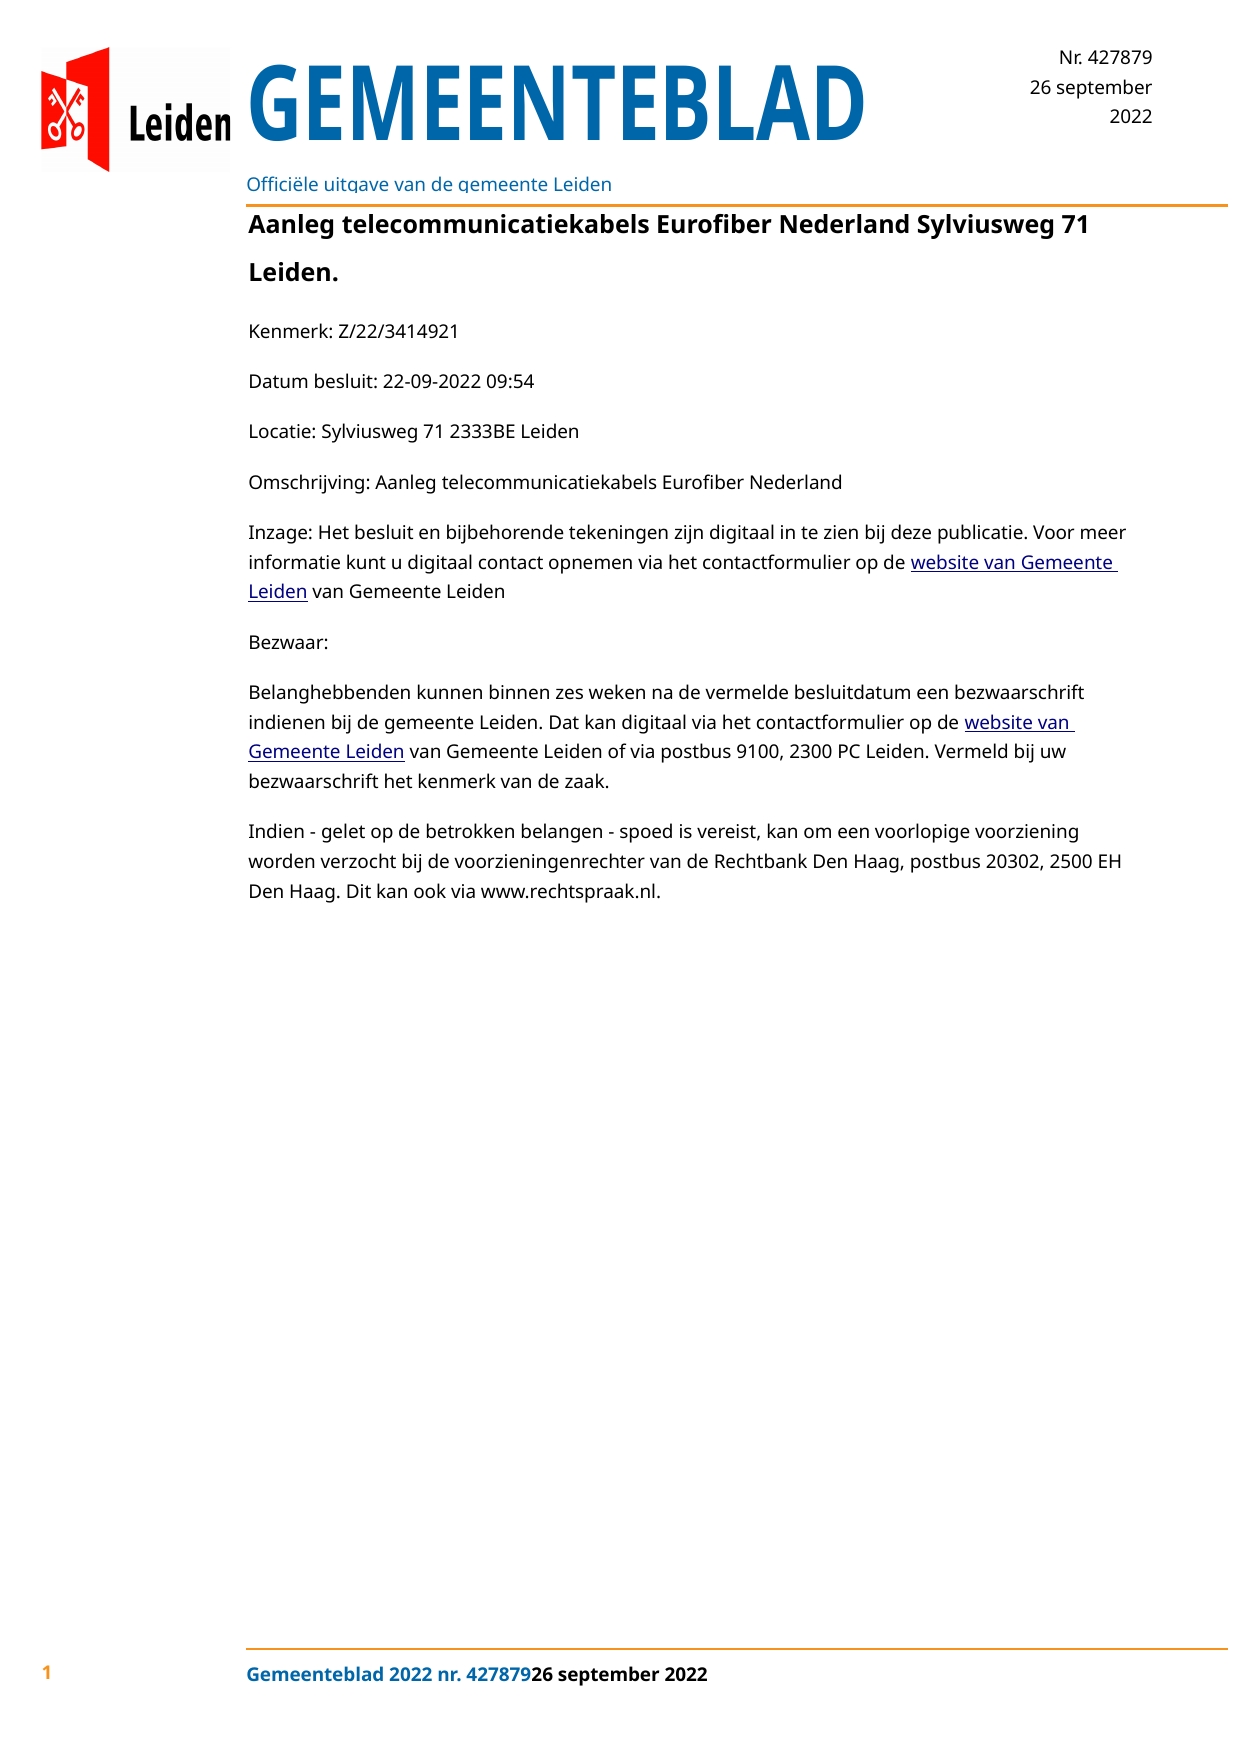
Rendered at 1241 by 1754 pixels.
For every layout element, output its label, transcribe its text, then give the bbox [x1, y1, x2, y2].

text Aanleg telecommunicatiekabels Eurofiber Nederland Sylviusweg 71 Leiden. [248, 207, 1152, 288]
picture [41, 47, 231, 172]
text Datum besluit: 22-09-2022 09:54 [248, 368, 1152, 394]
text Omschrijving: Aanleg telecommunicatiekabels Eurofiber Nederland [248, 469, 1152, 495]
text Belanghebbenden kunnen binnen zes weken na de vermelde besluitdatum een bezwaarschrift indienen bij de gemeente Leiden. Dat kan digitaal via het contactformulier op de website van Gemeente Leiden van Gemeente Leiden of via postbus 9100, 2300 PC Leiden. Vermeld bij uw bezwaarschrift het kenmerk van de zaak. [248, 679, 1152, 794]
text Inzage: Het besluit en bijbehorende tekeningen zijn digitaal in te zien bij deze publicatie. Voor meer informatie kunt u digitaal contact opnemen via het contactformulier op de website van Gemeente Leiden van Gemeente Leiden [248, 519, 1152, 604]
text Bezwaar: [248, 629, 1152, 655]
text Kenmerk: Z/22/3414921 [248, 318, 1152, 344]
text Locatie: Sylviusweg 71 2333BE Leiden [248, 419, 1152, 444]
text Indien - gelet op de betrokken belangen - spoed is vereist, kan om een voorlopige voorziening worden verzocht bij de voorzieningenrechter van de Rechtbank Den Haag, postbus 20302, 2500 EH Den Haag. Dit kan ook via www.rechtspraak.nl. [248, 819, 1152, 904]
